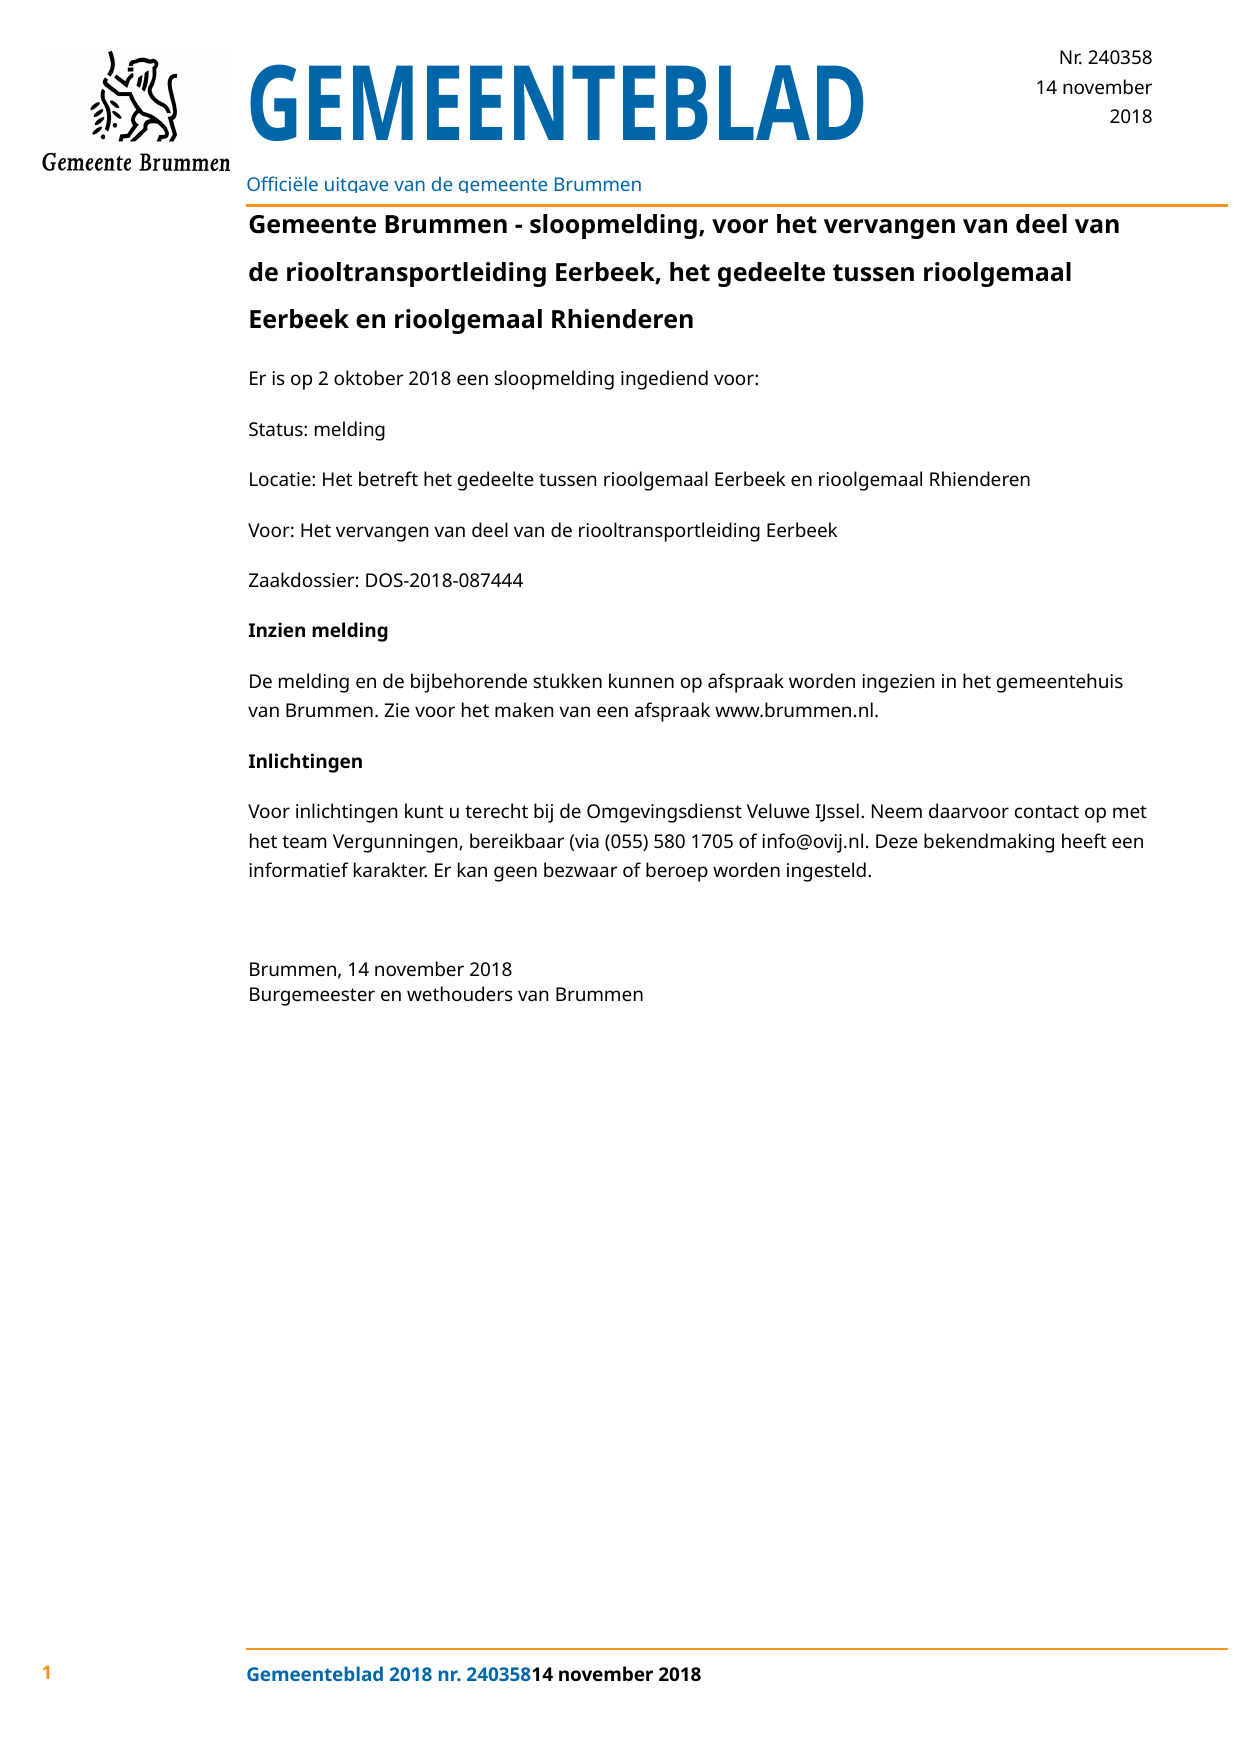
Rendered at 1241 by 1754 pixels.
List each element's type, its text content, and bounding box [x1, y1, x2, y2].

picture [41, 47, 231, 172]
text Zaakdossier: DOS-2018-087444 [248, 567, 1152, 593]
text Voor inlichtingen kunt u terecht bij de Omgevingsdienst Veluwe IJssel. Neem daarvoor contact op met het team Vergunningen, bereikbaar (via (055) 580 1705 of info@ovij.nl. Deze bekendmaking heeft een informatief karakter. Er kan geen bezwaar of beroep worden ingesteld. [248, 798, 1152, 883]
text Er is op 2 oktober 2018 een sloopmelding ingediend voor: [248, 366, 1152, 391]
text Burgemeester en wethouders van Brummen [248, 982, 1152, 1007]
text De melding en de bijbehorende stukken kunnen op afspraak worden ingezien in het gemeentehuis van Brummen. Zie voor het maken van een afspraak www.brummen.nl. [248, 668, 1152, 723]
text Voor: Het vervangen van deel van de riooltransportleiding Eerbeek [248, 517, 1152, 542]
text Gemeente Brummen - sloopmelding, voor het vervangen van deel van de riooltransportleiding Eerbeek, het gedeelte tussen rioolgemaal Eerbeek en rioolgemaal Rhienderen [248, 207, 1152, 336]
text Locatie: Het betreft het gedeelte tussen rioolgemaal Eerbeek en rioolgemaal Rhienderen [248, 466, 1152, 492]
text Brummen, 14 november 2018 [248, 956, 1152, 982]
text Inzien melding [248, 618, 1152, 643]
text Status: melding [248, 416, 1152, 442]
text Inlichtingen [248, 748, 1152, 774]
